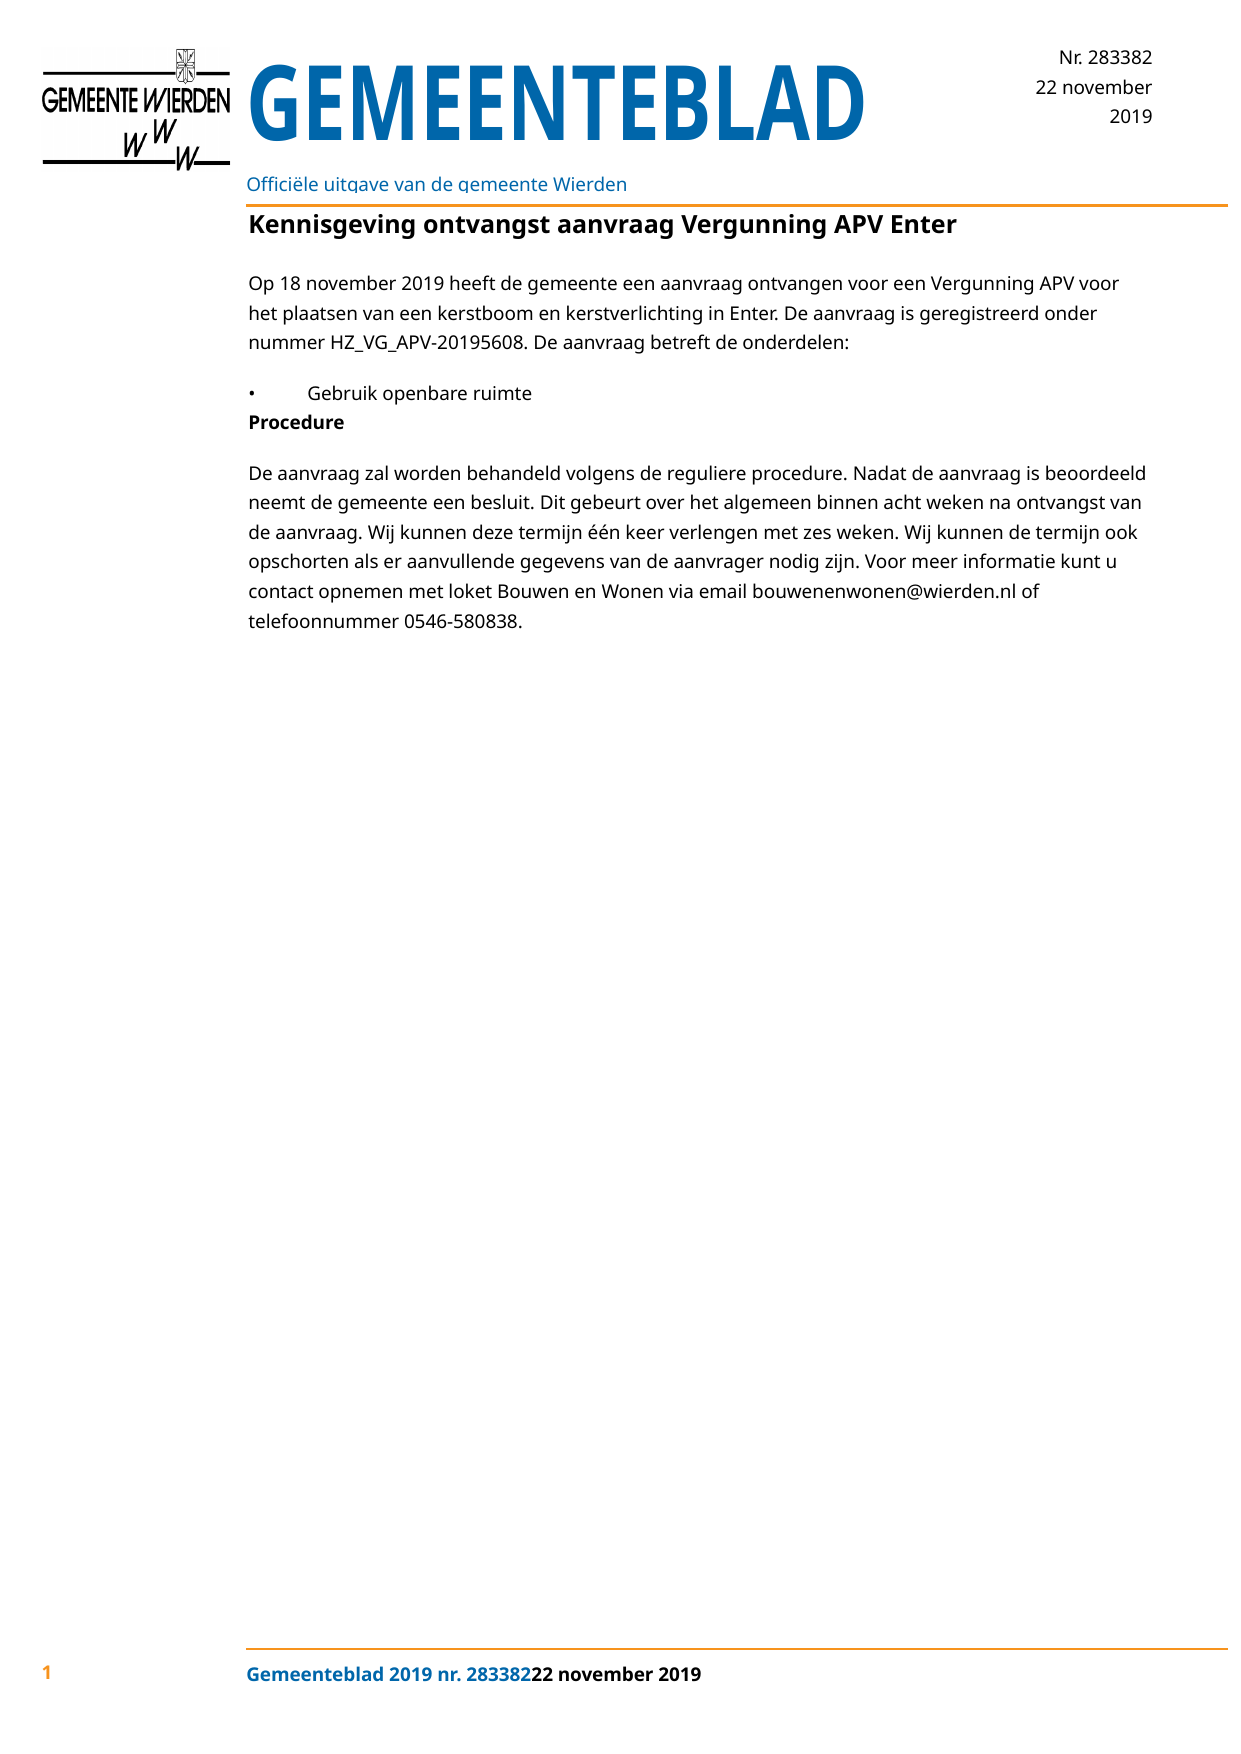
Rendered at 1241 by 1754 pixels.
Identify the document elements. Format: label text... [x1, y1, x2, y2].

text De aanvraag zal worden behandeld volgens de reguliere procedure. Nadat de aanvraag is beoordeeld neemt de gemeente een besluit. Dit gebeurt over het algemeen binnen acht weken na ontvangst van de aanvraag. Wij kunnen deze termijn één keer verlengen met zes weken. Wij kunnen de termijn ook opschorten als er aanvullende gegevens van de aanvrager nodig zijn. Voor meer informatie kunt u contact opnemen met loket Bouwen en Wonen via email bouwenenwonen@wierden.nl of telefoonnummer 0546-580838. [248, 460, 1152, 633]
picture [41, 47, 231, 172]
text Procedure [248, 409, 1152, 435]
text Op 18 november 2019 heeft de gemeente een aanvraag ontvangen voor een Vergunning APV voor het plaatsen van een kerstboom en kerstverlichting in Enter. De aanvraag is geregistreerd onder nummer HZ_VG_APV-20195608. De aanvraag betreft de onderdelen: [248, 270, 1152, 355]
text Kennisgeving ontvangst aanvraag Vergunning APV Enter [248, 207, 1152, 241]
list Gebruik openbare ruimte [248, 380, 1152, 406]
